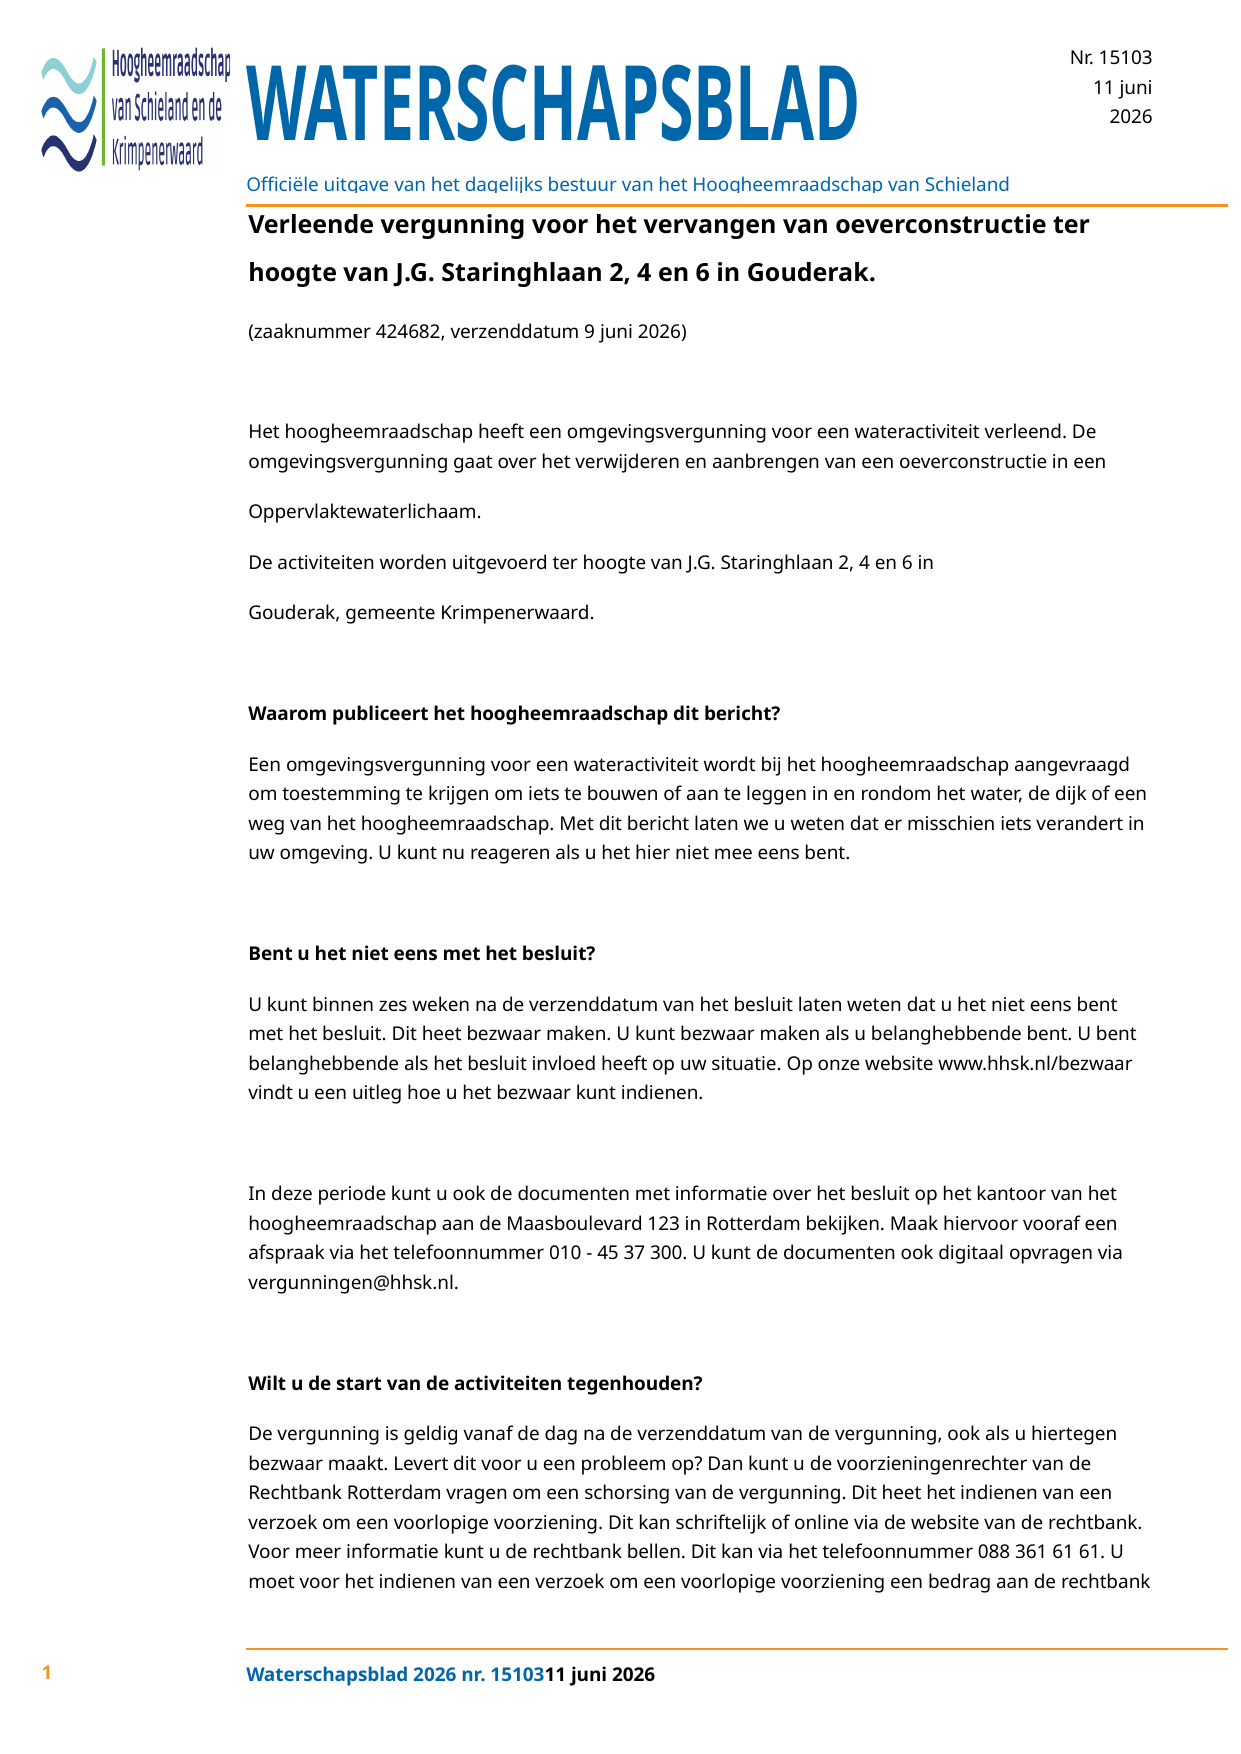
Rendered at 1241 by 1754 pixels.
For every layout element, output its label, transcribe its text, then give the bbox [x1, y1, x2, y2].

text Wilt u de start van de activiteiten tegenhouden? [248, 1370, 1152, 1396]
text U kunt binnen zes weken na de verzenddatum van het besluit laten weten dat u het niet eens bent met het besluit. Dit heet bezwaar maken. U kunt bezwaar maken als u belanghebbende bent. U bent belanghebbende als het besluit invloed heeft op uw situatie. Op onze website www.hhsk.nl/bezwaar vindt u een uitleg hoe u het bezwaar kunt indienen. [248, 991, 1152, 1105]
text Het hoogheemraadschap heeft een omgevingsvergunning voor een wateractiviteit verleend. De omgevingsvergunning gaat over het verwijderen en aanbrengen van een oeverconstructie in een [248, 419, 1152, 474]
text Verleende vergunning voor het vervangen van oeverconstructie ter hoogte van J.G. Staringhlaan 2, 4 en 6 in Gouderak. [248, 207, 1152, 288]
text Bent u het niet eens met het besluit? [248, 940, 1152, 966]
text Een omgevingsvergunning voor een wateractiviteit wordt bij het hoogheemraadschap aangevraagd om toestemming te krijgen om iets te bouwen of aan te leggen in en rondom het water, de dijk of een weg van het hoogheemraadschap. Met dit bericht laten we u weten dat er misschien iets verandert in uw omgeving. U kunt nu reageren als u het hier niet mee eens bent. [248, 751, 1152, 865]
picture [41, 47, 231, 172]
text Gouderak, gemeente Krimpenerwaard. [248, 599, 1152, 625]
text (zaaknummer 424682, verzenddatum 9 juni 2026) [248, 318, 1152, 344]
text In deze periode kunt u ook de documenten met informatie over het besluit op het kantoor van het hoogheemraadschap aan de Maasboulevard 123 in Rotterdam bekijken. Maak hiervoor vooraf een afspraak via het telefoonnummer 010 - 45 37 300. U kunt de documenten ook digitaal opvragen via vergunningen@hhsk.nl. [248, 1180, 1152, 1295]
text De vergunning is geldig vanaf de dag na de verzenddatum van de vergunning, ook als u hiertegen bezwaar maakt. Levert dit voor u een probleem op? Dan kunt u de voorzieningenrechter van de Rechtbank Rotterdam vragen om een schorsing van de vergunning. Dit heet het indienen van een verzoek om een voorlopige voorziening. Dit kan schriftelijk of online via de website van de rechtbank. Voor meer informatie kunt u de rechtbank bellen. Dit kan via het telefoonnummer 088 361 61 61. U moet voor het indienen van een verzoek om een voorlopige voorziening een bedrag aan de rechtbank [248, 1420, 1152, 1594]
text De activiteiten worden uitgevoerd ter hoogte van J.G. Staringhlaan 2, 4 en 6 in [248, 549, 1152, 575]
text Oppervlaktewaterlichaam. [248, 499, 1152, 524]
text Waarom publiceert het hoogheemraadschap dit bericht? [248, 700, 1152, 726]
